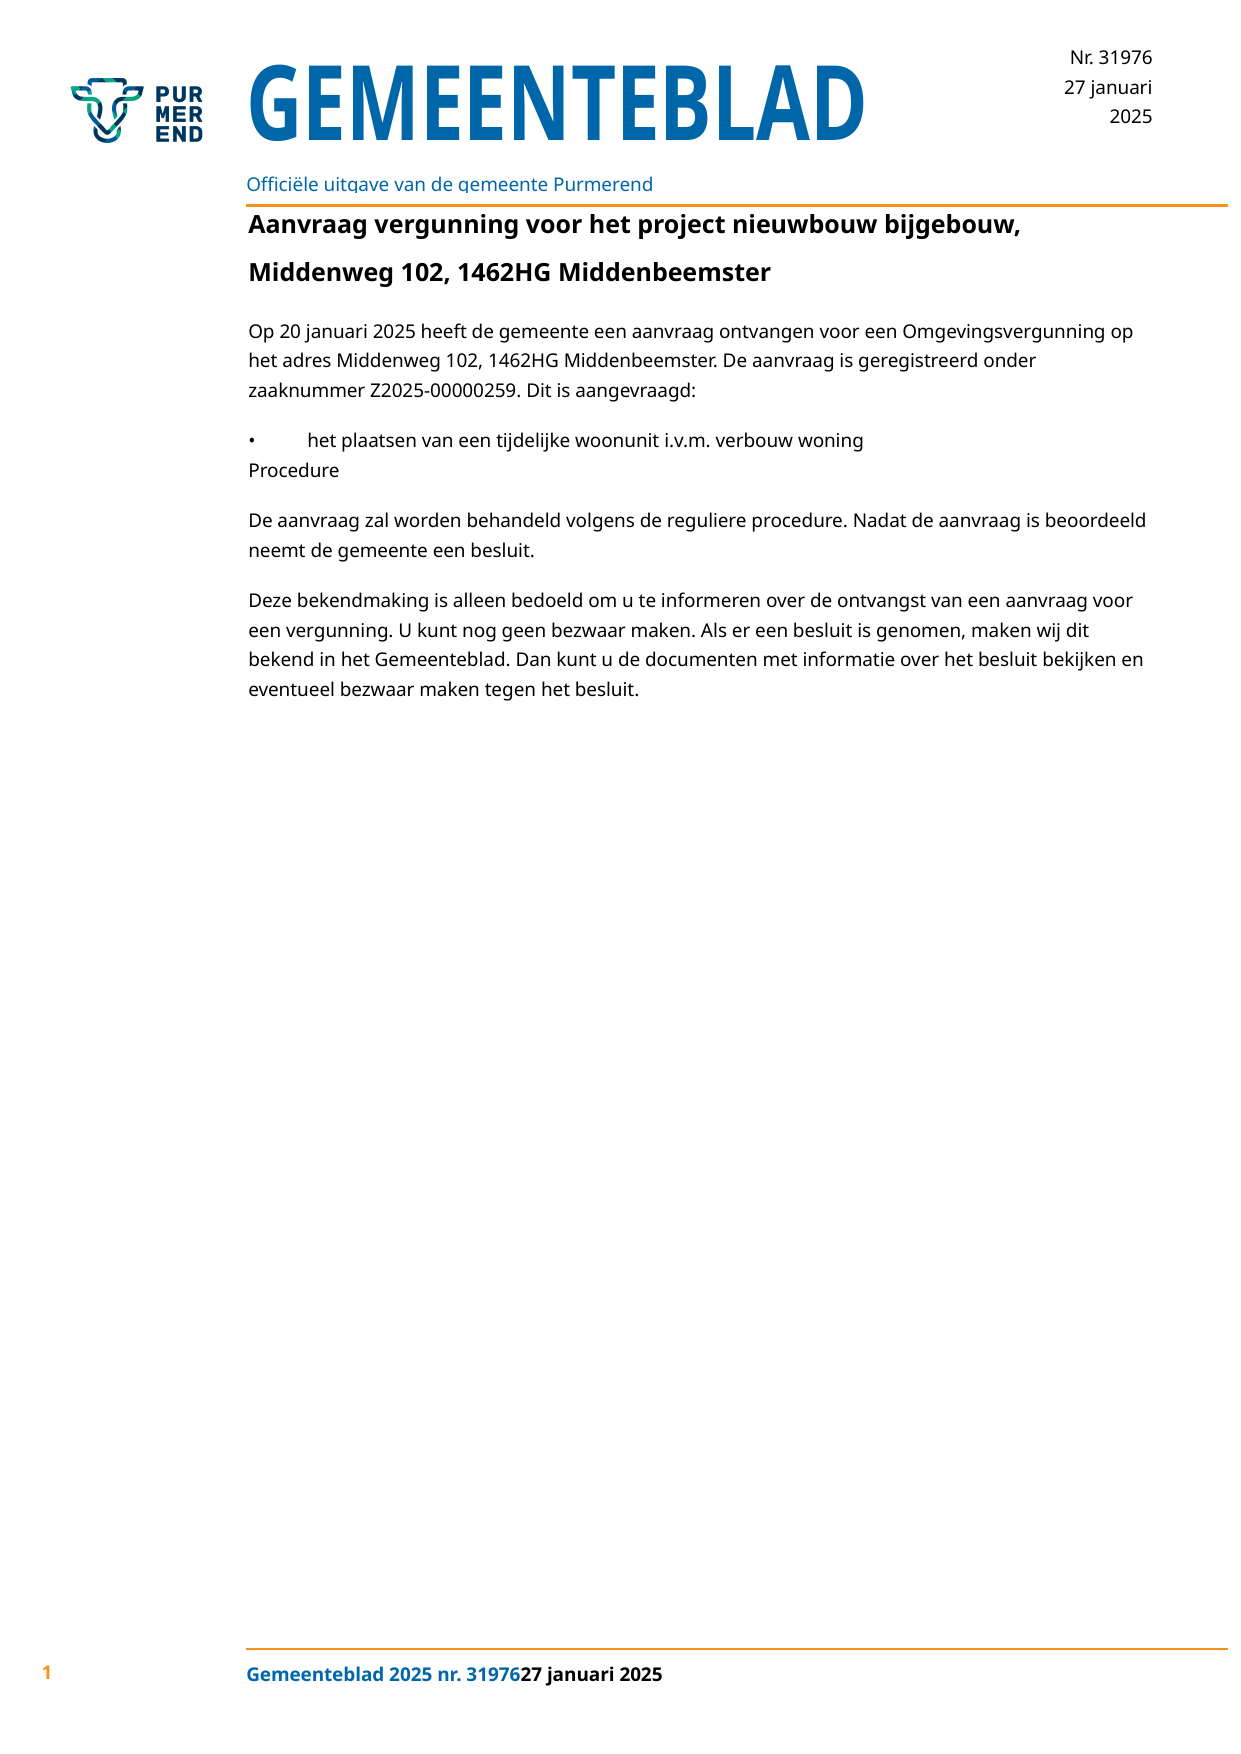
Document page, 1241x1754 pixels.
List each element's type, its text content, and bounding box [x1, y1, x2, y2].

picture [41, 47, 231, 172]
text Aanvraag vergunning voor het project nieuwbouw bijgebouw, Middenweg 102, 1462HG Middenbeemster [248, 207, 1152, 288]
text Deze bekendmaking is alleen bedoeld om u te informeren over de ontvangst van een aanvraag voor een vergunning. U kunt nog geen bezwaar maken. Als er een besluit is genomen, maken wij dit bekend in het Gemeenteblad. Dan kunt u de documenten met informatie over het besluit bekijken en eventueel bezwaar maken tegen het besluit. [248, 587, 1152, 702]
text Procedure [248, 457, 1152, 483]
text De aanvraag zal worden behandeld volgens de reguliere procedure. Nadat de aanvraag is beoordeeld neemt de gemeente een besluit. [248, 507, 1152, 563]
list het plaatsen van een tijdelijke woonunit i.v.m. verbouw woning [248, 427, 1152, 453]
text Op 20 januari 2025 heeft de gemeente een aanvraag ontvangen voor een Omgevingsvergunning op het adres Middenweg 102, 1462HG Middenbeemster. De aanvraag is geregistreerd onder zaaknummer Z2025-00000259. Dit is aangevraagd: [248, 318, 1152, 403]
